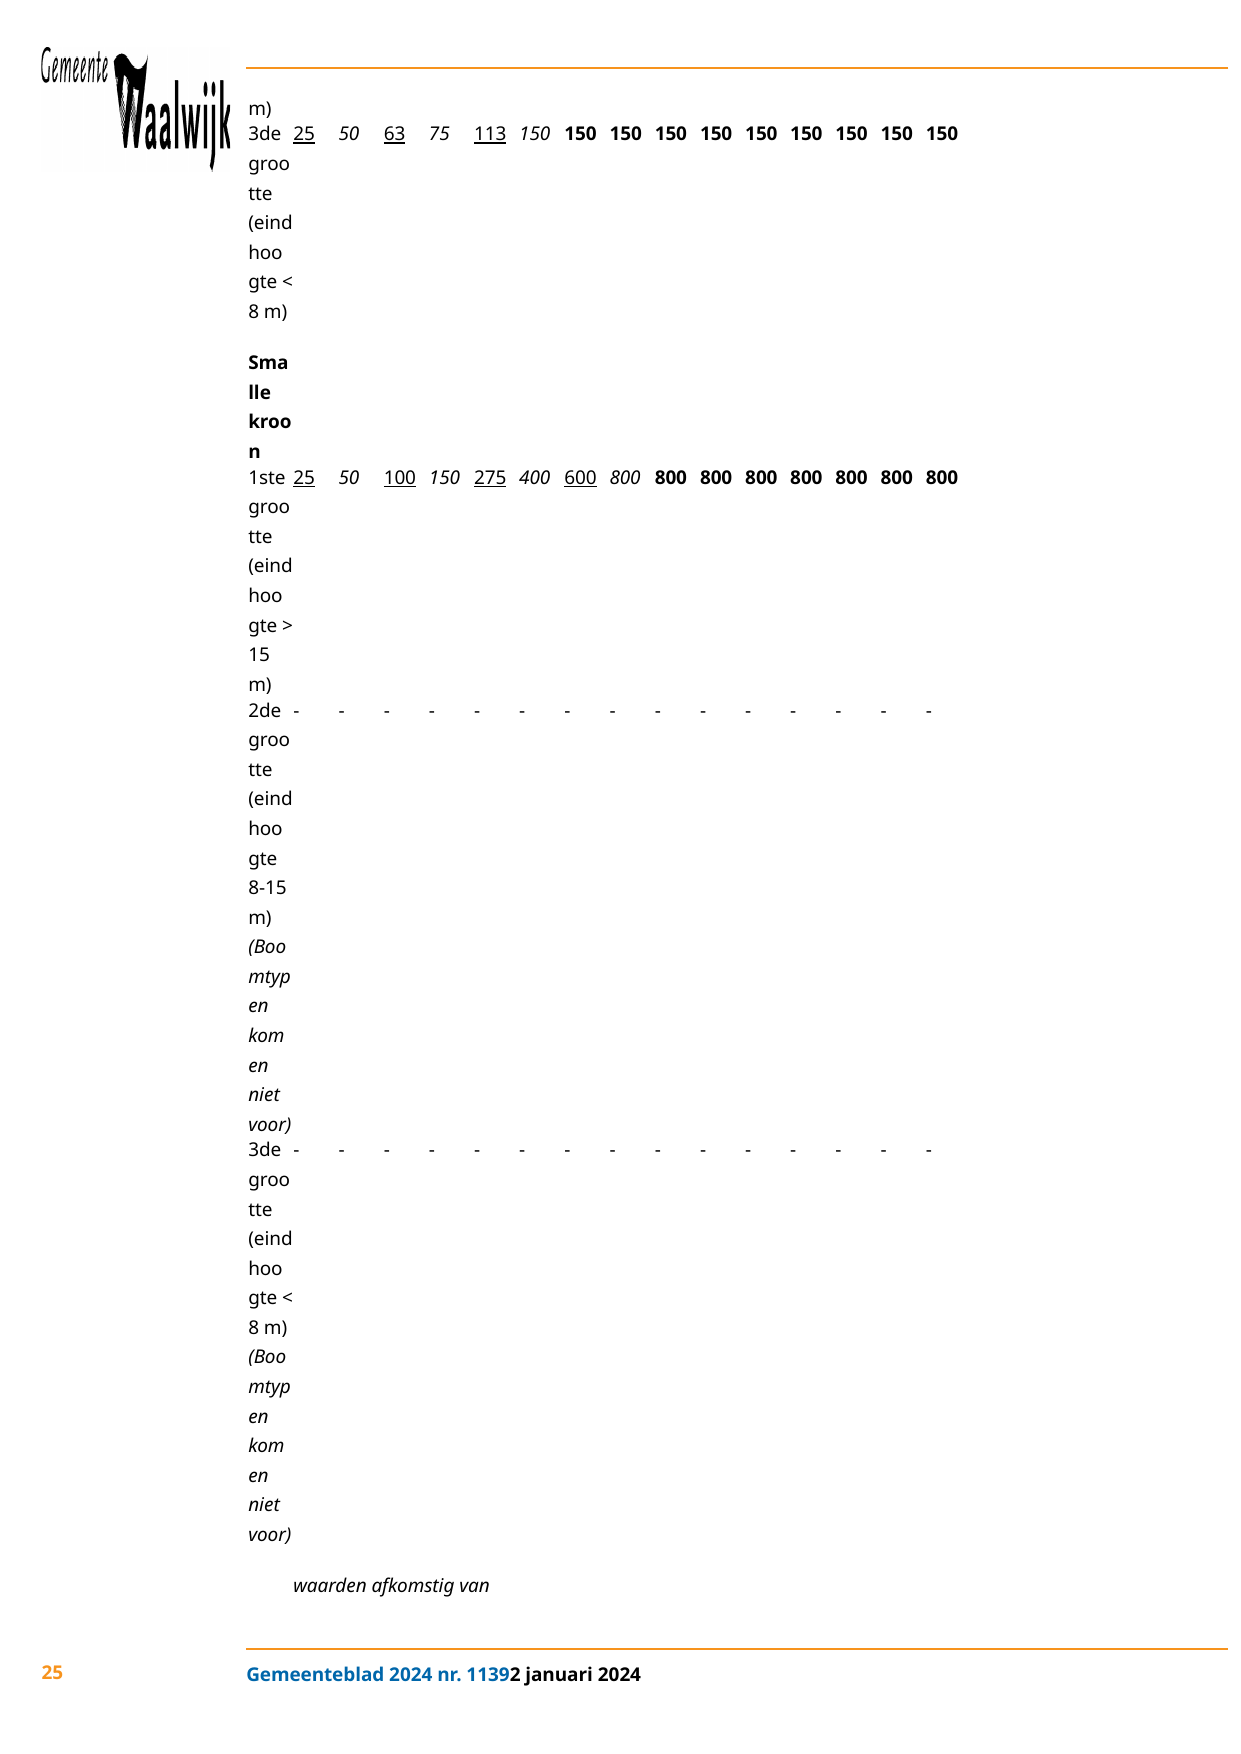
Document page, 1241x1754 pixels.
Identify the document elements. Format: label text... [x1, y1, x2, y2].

table_cell [564, 1573, 609, 1598]
table_cell [971, 1547, 1016, 1573]
table_cell - [835, 697, 880, 1137]
table_cell [384, 324, 429, 349]
table_cell [1016, 1137, 1061, 1162]
table_cell 50 [338, 121, 383, 324]
table_cell [790, 324, 835, 349]
table_cell [790, 350, 835, 464]
table_cell [1061, 1137, 1106, 1162]
table_cell - [609, 697, 654, 1137]
table_cell Smalle kroon [248, 350, 293, 464]
table_cell 150 [700, 121, 745, 324]
table_cell 800 [745, 464, 790, 697]
table_cell [971, 1163, 1016, 1547]
table_cell 150 [926, 121, 971, 324]
table_cell [1061, 464, 1106, 697]
table_cell [880, 350, 926, 464]
table_cell - [745, 697, 790, 1137]
table_cell [519, 324, 564, 349]
table_cell [745, 350, 790, 464]
table_cell [971, 1573, 1016, 1598]
table_cell [1106, 1137, 1152, 1162]
table_cell [1106, 697, 1152, 722]
table_cell [655, 1547, 700, 1573]
table_cell [1106, 464, 1152, 697]
table_cell [971, 464, 1016, 697]
table_cell [1016, 723, 1061, 1137]
table_cell 800 [700, 464, 745, 697]
table_cell [745, 1547, 790, 1573]
table_cell [1061, 324, 1106, 349]
table_cell [700, 350, 745, 464]
table_cell [655, 1573, 700, 1598]
table_cell 150 [880, 121, 926, 324]
table_cell [971, 350, 1016, 464]
table_cell [745, 95, 790, 121]
table_cell [926, 1547, 971, 1573]
table_cell - [293, 1137, 338, 1547]
table_cell [1016, 464, 1061, 697]
table_cell [971, 95, 1016, 121]
table_cell - [880, 1137, 926, 1547]
table_cell [384, 95, 429, 121]
table_cell waarden afkomstig van [293, 1573, 564, 1598]
table_cell [1016, 1547, 1061, 1573]
table_cell [655, 350, 700, 464]
table_cell 25 [293, 121, 338, 324]
table_cell 800 [790, 464, 835, 697]
picture [41, 47, 231, 172]
table_cell [655, 95, 700, 121]
table_cell [700, 324, 745, 349]
table_cell - [338, 1137, 383, 1547]
table_cell - [519, 1137, 564, 1547]
table_cell 275 [474, 464, 519, 697]
table_cell - [429, 1137, 474, 1547]
table_cell 113 [474, 121, 519, 324]
table_cell - [293, 697, 338, 1137]
table_cell [1016, 324, 1061, 349]
table_cell [474, 1547, 519, 1573]
table_cell [971, 697, 1016, 722]
table_cell [790, 95, 835, 121]
table_cell [835, 95, 880, 121]
table_cell 1ste grootte (eindhoogte > 15 m) [248, 464, 293, 697]
table_cell [1061, 350, 1106, 464]
table_cell [429, 350, 474, 464]
table_cell [1106, 723, 1152, 1137]
table_cell - [564, 1137, 609, 1547]
table_cell [835, 1573, 880, 1598]
table_cell - [790, 1137, 835, 1547]
table_cell [474, 324, 519, 349]
table_cell [293, 350, 338, 464]
table_cell [745, 324, 790, 349]
table_cell 800 [880, 464, 926, 697]
table_cell [609, 1547, 654, 1573]
table_cell - [790, 697, 835, 1137]
table_cell [700, 95, 745, 121]
table_cell [564, 1547, 609, 1573]
table_cell [1106, 324, 1152, 349]
table_cell [338, 324, 383, 349]
table_cell [926, 1573, 971, 1598]
table_cell [519, 95, 564, 121]
table_cell [1106, 95, 1152, 121]
table_cell [1016, 121, 1061, 324]
table_cell 150 [519, 121, 564, 324]
table_cell [971, 121, 1016, 324]
table_cell [971, 324, 1016, 349]
table_cell [1061, 121, 1106, 324]
table_cell [338, 95, 383, 121]
table_cell - [474, 1137, 519, 1547]
table_cell 2de grootte (eindhoogte 8-15 m) (Boomtypen komen niet voor) [248, 697, 293, 1137]
table_cell [384, 350, 429, 464]
table_cell [790, 1547, 835, 1573]
table_cell [1016, 350, 1061, 464]
table_cell [880, 324, 926, 349]
table_cell [926, 324, 971, 349]
table_cell [880, 95, 926, 121]
table_cell [429, 324, 474, 349]
table_cell [1061, 1573, 1106, 1598]
table_cell [880, 1547, 926, 1573]
table_cell 600 [564, 464, 609, 697]
table_cell [609, 95, 654, 121]
table_cell [384, 1547, 429, 1573]
table_cell 50 [338, 464, 383, 697]
table_cell - [474, 697, 519, 1137]
table_cell 800 [655, 464, 700, 697]
table_cell 150 [564, 121, 609, 324]
table_cell [835, 350, 880, 464]
table_cell - [609, 1137, 654, 1547]
table_cell - [926, 1137, 971, 1547]
table_cell - [519, 697, 564, 1137]
table_cell - [926, 697, 971, 1137]
table_cell [971, 1137, 1016, 1162]
table_cell [1016, 1163, 1061, 1547]
table_cell [564, 324, 609, 349]
table_cell 400 [519, 464, 564, 697]
table_cell [1016, 95, 1061, 121]
table_cell [564, 95, 609, 121]
table_cell 800 [609, 464, 654, 697]
table_cell - [700, 697, 745, 1137]
table_cell 800 [835, 464, 880, 697]
table_cell - [700, 1137, 745, 1547]
table_cell - [564, 697, 609, 1137]
table_cell 150 [835, 121, 880, 324]
table_cell [926, 350, 971, 464]
table_cell - [655, 1137, 700, 1547]
table_cell [609, 1573, 654, 1598]
table_cell [609, 324, 654, 349]
table_cell [474, 350, 519, 464]
table_cell 150 [745, 121, 790, 324]
table_cell [609, 350, 654, 464]
table_cell [1106, 1163, 1152, 1547]
table_cell 150 [790, 121, 835, 324]
table_cell [429, 1547, 474, 1573]
table_cell [1016, 697, 1061, 722]
table_cell [519, 350, 564, 464]
table_cell [474, 95, 519, 121]
table_cell - [384, 697, 429, 1137]
table_cell [790, 1573, 835, 1598]
table_cell [880, 1573, 926, 1598]
table_cell 25 [293, 464, 338, 697]
table_cell - [835, 1137, 880, 1547]
table_cell [1061, 1547, 1106, 1573]
table_cell 3de grootte (eindhoogte < 8 m) [248, 121, 293, 324]
table_cell 3de grootte (eindhoogte < 8 m) (Boomtypen komen niet voor) [248, 1137, 293, 1547]
table_cell [1061, 723, 1106, 1137]
table_cell [700, 1573, 745, 1598]
table_cell - [655, 697, 700, 1137]
table_cell [1061, 95, 1106, 121]
table_cell - [880, 697, 926, 1137]
table_cell [835, 324, 880, 349]
table_cell [926, 95, 971, 121]
table_cell - [745, 1137, 790, 1547]
table_cell [429, 95, 474, 121]
table_cell [1016, 1573, 1061, 1598]
table_cell [835, 1547, 880, 1573]
table_cell 63 [384, 121, 429, 324]
table_cell [248, 1573, 293, 1598]
table_cell - [338, 697, 383, 1137]
table_cell 800 [926, 464, 971, 697]
table_cell [1106, 1573, 1152, 1598]
table_cell [700, 1547, 745, 1573]
table_cell [519, 1547, 564, 1573]
table_cell [1106, 121, 1152, 324]
table_cell [248, 1547, 293, 1573]
table_cell [655, 324, 700, 349]
table_cell [971, 723, 1016, 1137]
table_cell [1106, 1547, 1152, 1573]
table_cell [293, 95, 338, 121]
table_cell [1061, 697, 1106, 722]
table_cell [293, 1547, 338, 1573]
table_cell 100 [384, 464, 429, 697]
table_cell [338, 1547, 383, 1573]
table_cell m) [248, 95, 293, 121]
table_cell - [384, 1137, 429, 1547]
table_cell [248, 324, 293, 349]
table_cell [564, 350, 609, 464]
table_cell 150 [655, 121, 700, 324]
table_cell 75 [429, 121, 474, 324]
table_cell 150 [609, 121, 654, 324]
table_cell - [429, 697, 474, 1137]
table_cell [745, 1573, 790, 1598]
table_cell [1106, 350, 1152, 464]
table_cell [1061, 1163, 1106, 1547]
table_cell [338, 350, 383, 464]
table_cell [293, 324, 338, 349]
table_cell 150 [429, 464, 474, 697]
